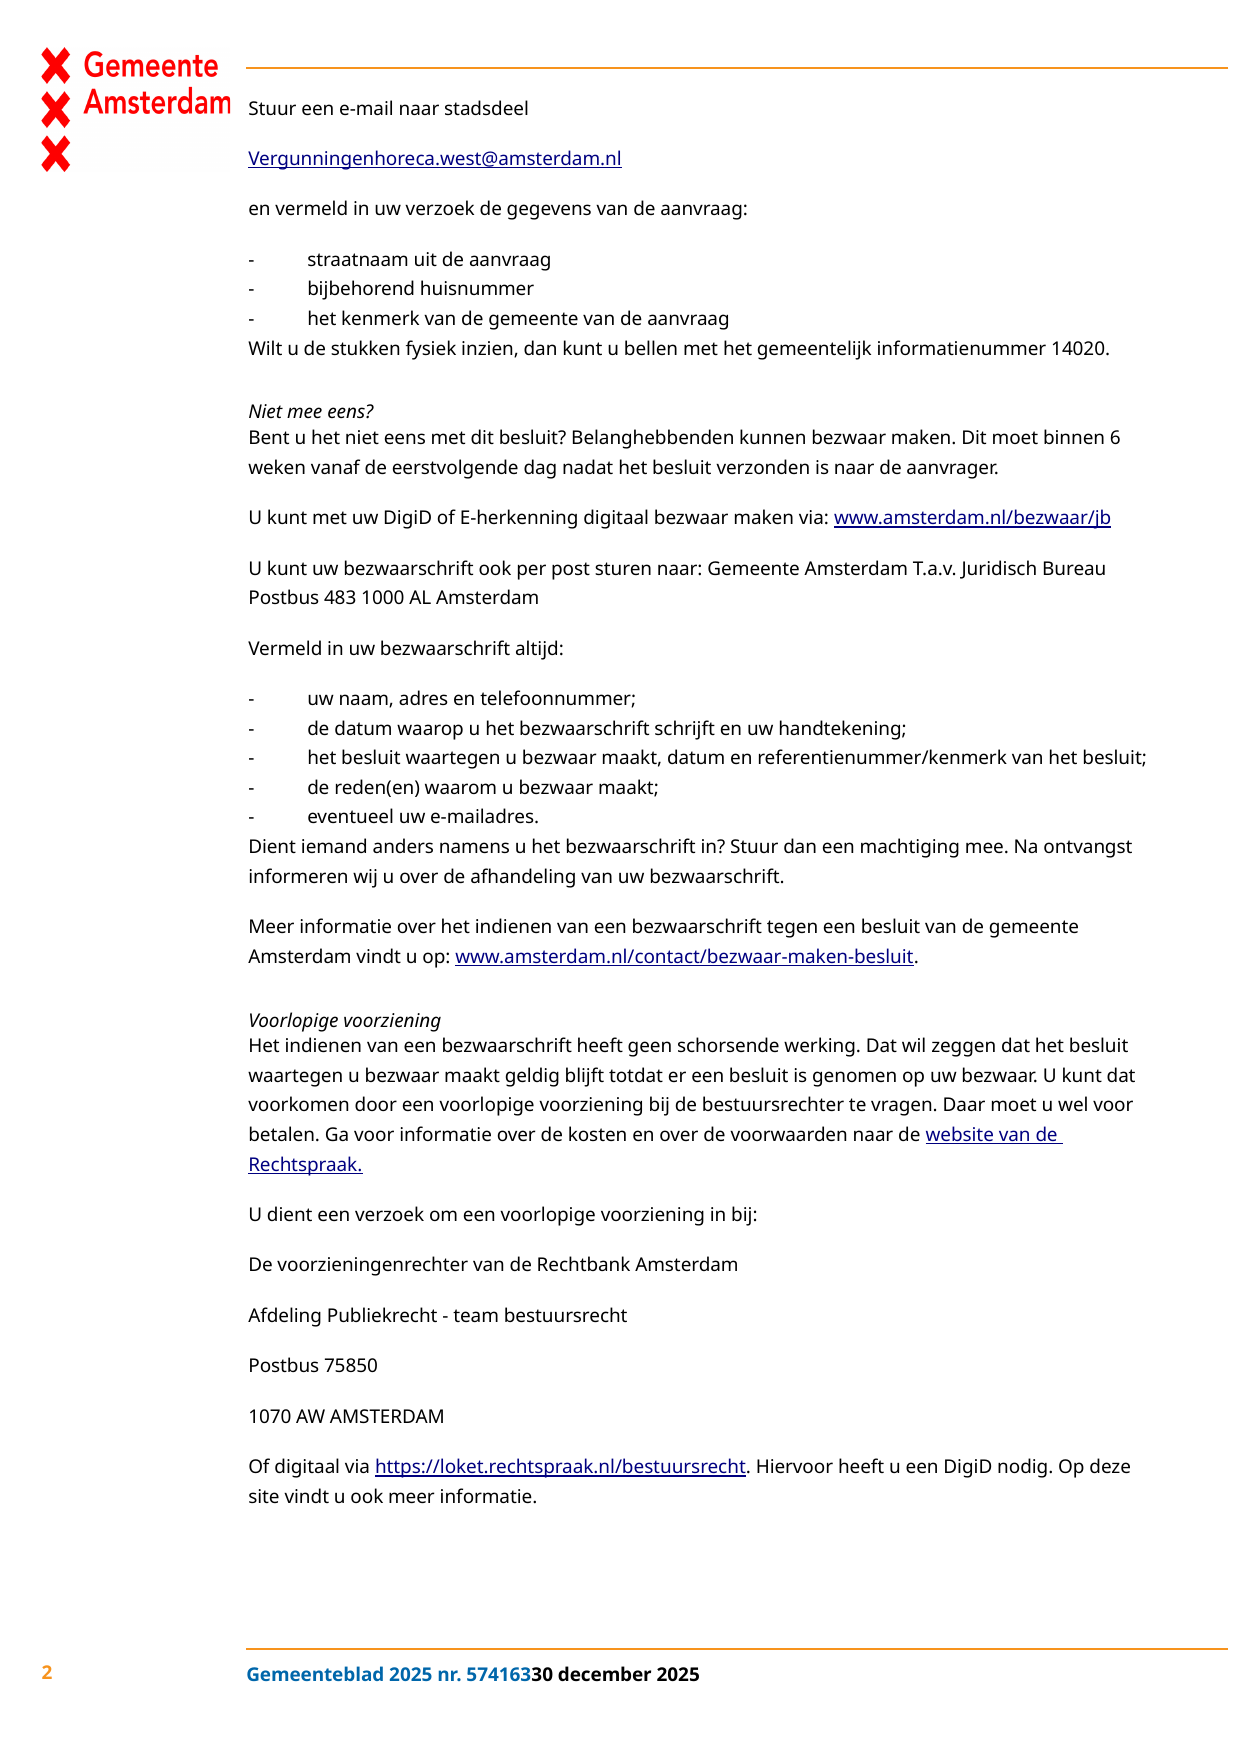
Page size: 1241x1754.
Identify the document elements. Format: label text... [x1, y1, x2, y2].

list de reden(en) waarom u bezwaar maakt; [248, 774, 1152, 800]
text Bent u het niet eens met dit besluit? Belanghebbenden kunnen bezwaar maken. Dit moet binnen 6 weken vanaf de eerstvolgende dag nadat het besluit verzonden is naar de aanvrager. [248, 424, 1152, 480]
text U kunt met uw DigiD of E-herkenning digitaal bezwaar maken via: www.amsterdam.nl/bezwaar/jb [248, 504, 1152, 530]
list straatnaam uit de aanvraag [248, 246, 1152, 272]
list het besluit waartegen u bezwaar maakt, datum en referentienummer/kenmerk van het besluit; [248, 744, 1152, 770]
text Niet mee eens? [248, 399, 1152, 424]
text U kunt uw bezwaarschrift ook per post sturen naar: Gemeente Amsterdam T.a.v. Juridisch Bureau Postbus 483 1000 AL Amsterdam [248, 555, 1152, 610]
picture [41, 47, 231, 172]
text Of digitaal via https://loket.rechtspraak.nl/bestuursrecht. Hiervoor heeft u een DigiD nodig. Op deze site vindt u ook meer informatie. [248, 1453, 1152, 1509]
text Wilt u de stukken fysiek inzien, dan kunt u bellen met het gemeentelijk informatienummer 14020. [248, 335, 1152, 361]
text Postbus 75850 [248, 1352, 1152, 1378]
list de datum waarop u het bezwaarschrift schrijft en uw handtekening; [248, 715, 1152, 741]
text U dient een verzoek om een voorlopige voorziening in bij: [248, 1201, 1152, 1227]
text Het indienen van een bezwaarschrift heeft geen schorsende werking. Dat wil zeggen dat het besluit waartegen u bezwaar maakt geldig blijft totdat er een besluit is genomen op uw bezwaar. U kunt dat voorkomen door een voorlopige voorziening bij de bestuursrechter te vragen. Daar moet u wel voor betalen. Ga voor informatie over de kosten en over de voorwaarden naar de website van de Rechtspraak. [248, 1032, 1152, 1177]
list bijbehorend huisnummer [248, 276, 1152, 301]
text De voorzieningenrechter van de Rechtbank Amsterdam [248, 1252, 1152, 1277]
text Stuur een e-mail naar stadsdeel [248, 95, 1152, 121]
text en vermeld in uw verzoek de gegevens van de aanvraag: [248, 196, 1152, 221]
text Dient iemand anders namens u het bezwaarschrift in? Stuur dan een machtiging mee. Na ontvangst informeren wij u over de afhandeling van uw bezwaarschrift. [248, 833, 1152, 888]
text Vergunningenhoreca.west@amsterdam.nl [248, 145, 1152, 171]
list het kenmerk van de gemeente van de aanvraag [248, 305, 1152, 331]
text 1070 AW AMSTERDAM [248, 1403, 1152, 1429]
text Afdeling Publiekrecht - team bestuursrecht [248, 1302, 1152, 1328]
list eventueel uw e-mailadres. [248, 804, 1152, 829]
text Vermeld in uw bezwaarschrift altijd: [248, 635, 1152, 661]
text Meer informatie over het indienen van een bezwaarschrift tegen een besluit van de gemeente Amsterdam vindt u op: www.amsterdam.nl/contact/bezwaar-maken-besluit. [248, 913, 1152, 968]
text Voorlopige voorziening [248, 1007, 1152, 1032]
list uw naam, adres en telefoonnummer; [248, 685, 1152, 711]
